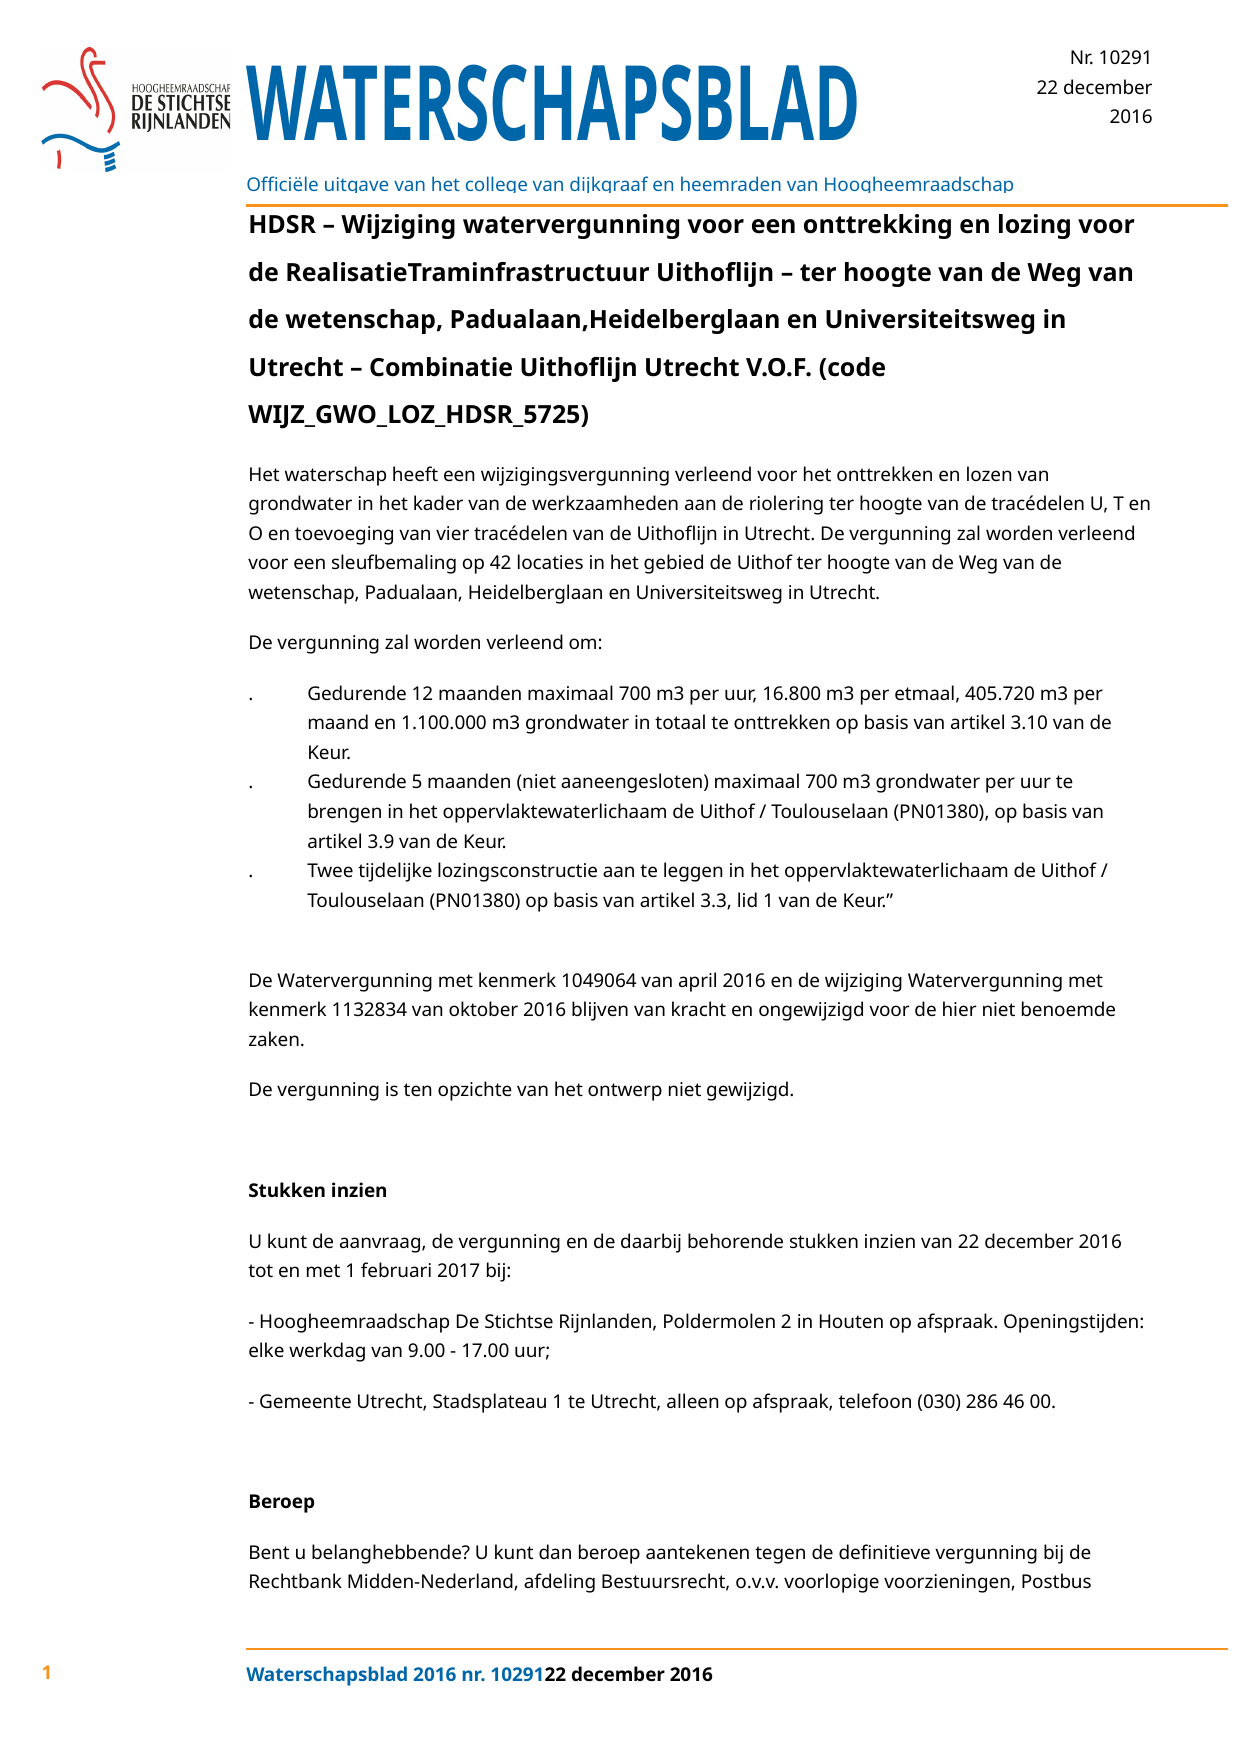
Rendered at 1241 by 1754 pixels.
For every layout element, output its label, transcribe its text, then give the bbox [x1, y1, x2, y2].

text HDSR – Wijziging watervergunning voor een onttrekking en lozing voor de RealisatieTraminfrastructuur Uithoflijn – ter hoogte van de Weg van de wetenschap, Padualaan,Heidelberglaan en Universiteitsweg in Utrecht – Combinatie Uithoflijn Utrecht V.O.F. (code WIJZ_GWO_LOZ_HDSR_5725) [248, 207, 1152, 431]
picture [41, 47, 231, 172]
list Gedurende 12 maanden maximaal 700 m3 per uur, 16.800 m3 per etmaal, 405.720 m3 per maand en 1.100.000 m3 grondwater in totaal te onttrekken op basis van artikel 3.10 van de Keur. [248, 680, 1152, 765]
text - Hoogheemraadschap De Stichtse Rijnlanden, Poldermolen 2 in Houten op afspraak. Openingstijden: elke werkdag van 9.00 - 17.00 uur; [248, 1308, 1152, 1363]
text Het waterschap heeft een wijzigingsvergunning verleend voor het onttrekken en lozen van grondwater in het kader van de werkzaamheden aan de riolering ter hoogte van de tracédelen U, T en O en toevoeging van vier tracédelen van de Uithoflijn in Utrecht. De vergunning zal worden verleend voor een sleufbemaling op 42 locaties in het gebied de Uithof ter hoogte van de Weg van de wetenschap, Padualaan, Heidelberglaan en Universiteitsweg in Utrecht. [248, 461, 1152, 605]
text - Gemeente Utrecht, Stadsplateau 1 te Utrecht, alleen op afspraak, telefoon (030) 286 46 00. [248, 1388, 1152, 1413]
list Gedurende 5 maanden (niet aaneengesloten) maximaal 700 m3 grondwater per uur te brengen in het oppervlaktewaterlichaam de Uithof / Toulouselaan (PN01380), op basis van artikel 3.9 van de Keur. [248, 769, 1152, 853]
text Stukken inzien [248, 1177, 1152, 1203]
text Bent u belanghebbende? U kunt dan beroep aantekenen tegen de definitieve vergunning bij de Rechtbank Midden-Nederland, afdeling Bestuursrecht, o.v.v. voorlopige voorzieningen, Postbus [248, 1539, 1152, 1594]
text De vergunning is ten opzichte van het ontwerp niet gewijzigd. [248, 1077, 1152, 1102]
text De Watervergunning met kenmerk 1049064 van april 2016 en de wijziging Watervergunning met kenmerk 1132834 van oktober 2016 blijven van kracht en ongewijzigd voor de hier niet benoemde zaken. [248, 967, 1152, 1052]
text De vergunning zal worden verleend om: [248, 629, 1152, 655]
list Twee tijdelijke lozingsconstructie aan te leggen in het oppervlaktewaterlichaam de Uithof / Toulouselaan (PN01380) op basis van artikel 3.3, lid 1 van de Keur.” [248, 857, 1152, 913]
text Beroep [248, 1489, 1152, 1514]
text U kunt de aanvraag, de vergunning en de daarbij behorende stukken inzien van 22 december 2016 tot en met 1 februari 2017 bij: [248, 1228, 1152, 1283]
